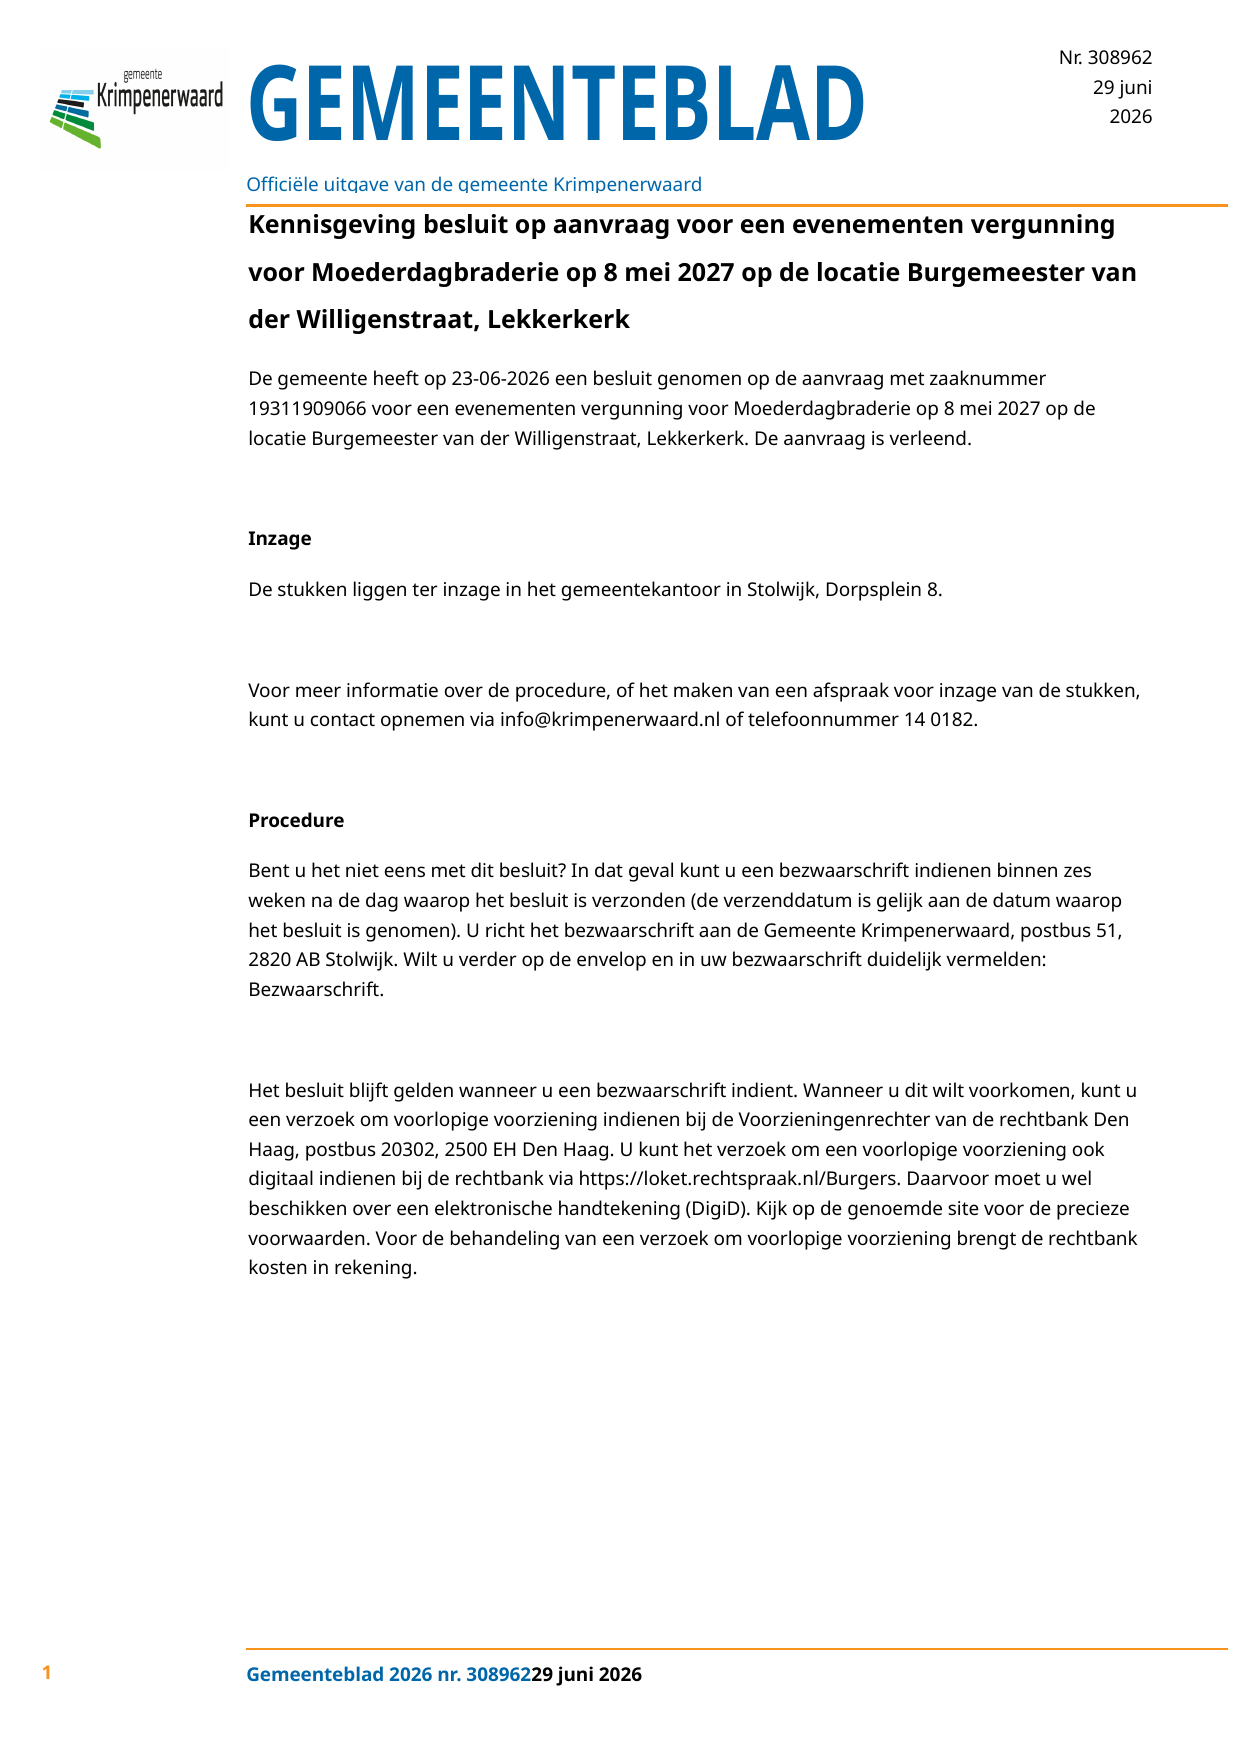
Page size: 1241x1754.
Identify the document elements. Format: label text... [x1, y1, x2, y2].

text De gemeente heeft op 23-06-2026 een besluit genomen op de aanvraag met zaaknummer 19311909066 voor een evenementen vergunning voor Moederdagbraderie op 8 mei 2027 op de locatie Burgemeester van der Willigenstraat, Lekkerkerk. De aanvraag is verleend. [248, 366, 1152, 450]
text Bent u het niet eens met dit besluit? In dat geval kunt u een bezwaarschrift indienen binnen zes weken na de dag waarop het besluit is verzonden (de verzenddatum is gelijk aan de datum waarop het besluit is genomen). U richt het bezwaarschrift aan de Gemeente Krimpenerwaard, postbus 51, 2820 AB Stolwijk. Wilt u verder op de envelop en in uw bezwaarschrift duidelijk vermelden: Bezwaarschrift. [248, 858, 1152, 1002]
text Inzage [248, 526, 1152, 551]
text Procedure [248, 807, 1152, 833]
text Het besluit blijft gelden wanneer u een bezwaarschrift indient. Wanneer u dit wilt voorkomen, kunt u een verzoek om voorlopige voorziening indienen bij de Voorzieningenrechter van de rechtbank Den Haag, postbus 20302, 2500 EH Den Haag. U kunt het verzoek om een voorlopige voorziening ook digitaal indienen bij de rechtbank via https://loket.rechtspraak.nl/Burgers. Daarvoor moet u wel beschikken over een elektronische handtekening (DigiD). Kijk op de genoemde site voor de precieze voorwaarden. Voor de behandeling van een verzoek om voorlopige voorziening brengt de rechtbank kosten in rekening. [248, 1077, 1152, 1280]
text De stukken liggen ter inzage in het gemeentekantoor in Stolwijk, Dorpsplein 8. [248, 576, 1152, 602]
text Voor meer informatie over de procedure, of het maken van een afspraak voor inzage van de stukken, kunt u contact opnemen via info@krimpenerwaard.nl of telefoonnummer 14 0182. [248, 677, 1152, 732]
picture [41, 47, 231, 172]
text Kennisgeving besluit op aanvraag voor een evenementen vergunning voor Moederdagbraderie op 8 mei 2027 op de locatie Burgemeester van der Willigenstraat, Lekkerkerk [248, 207, 1152, 336]
